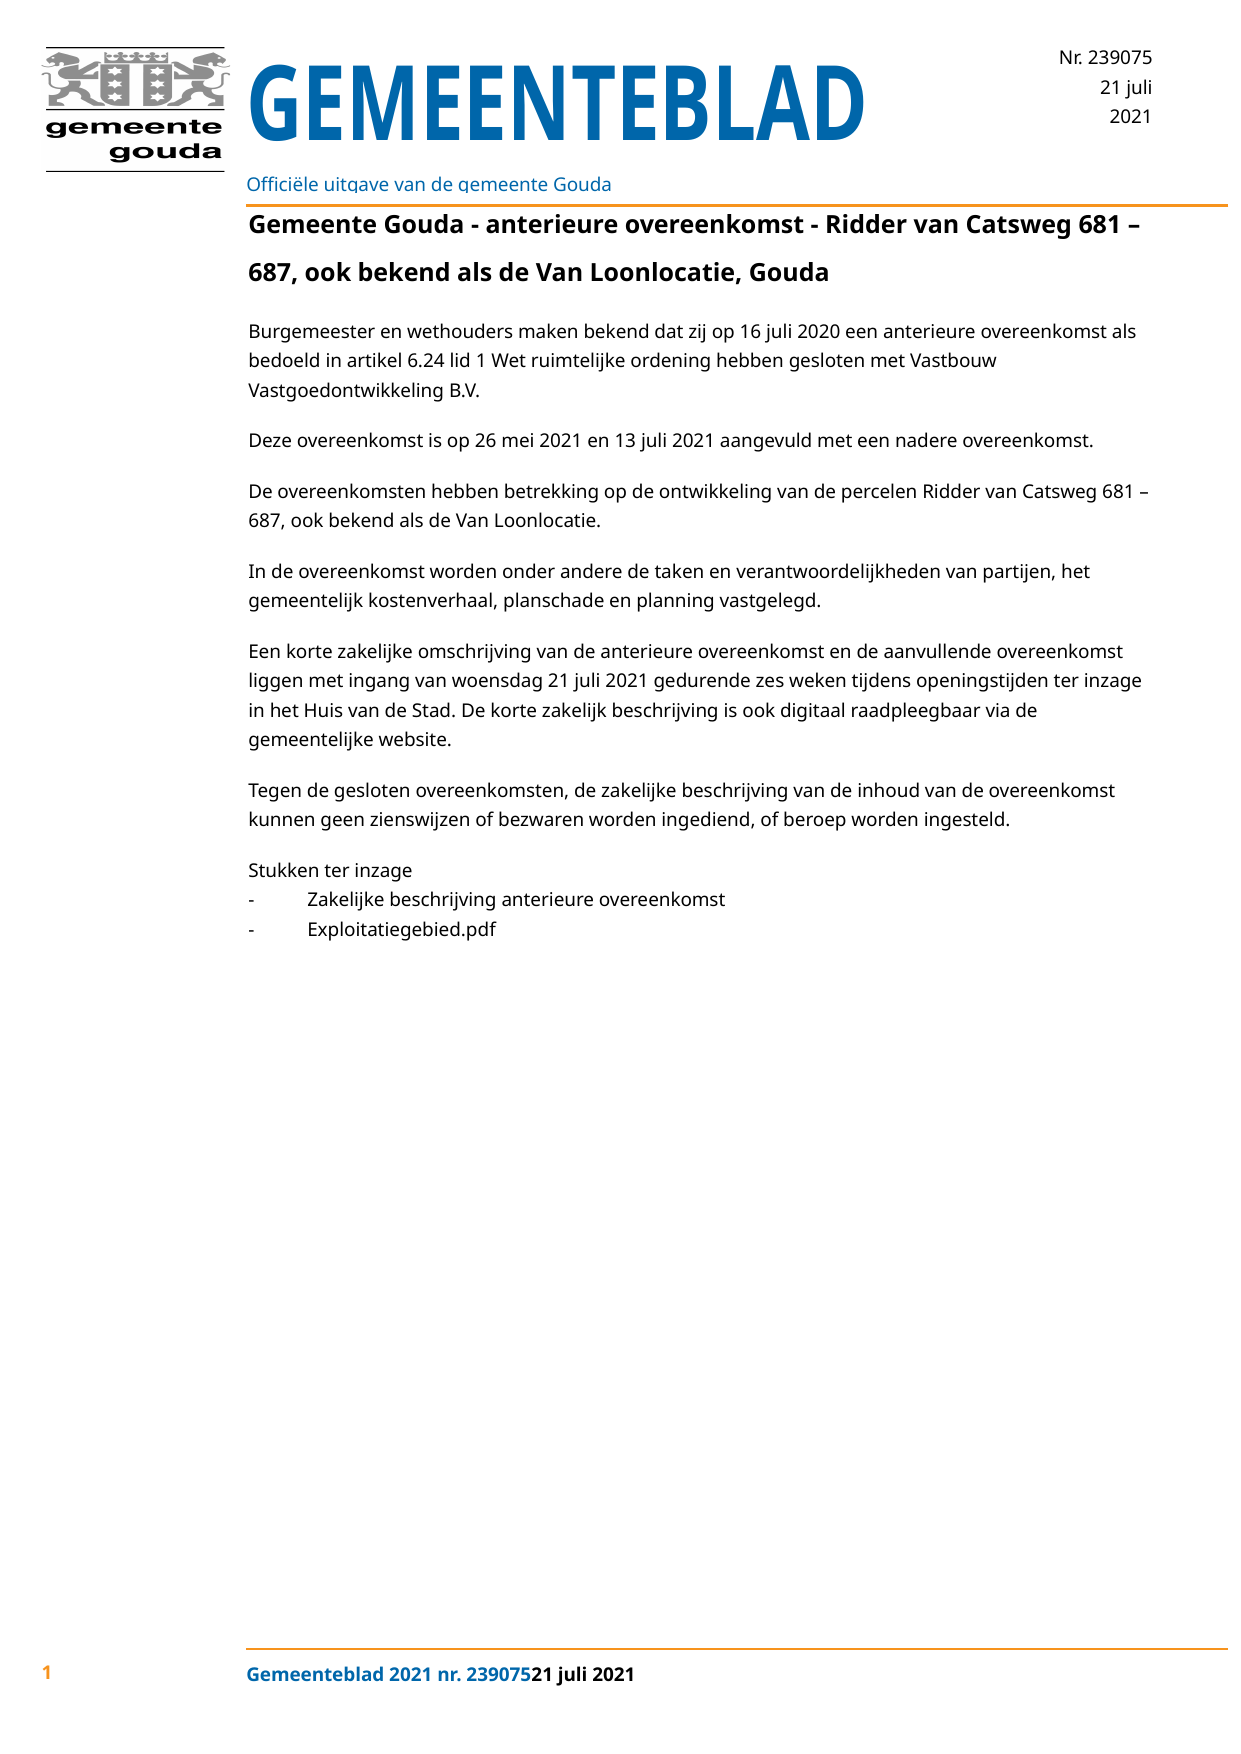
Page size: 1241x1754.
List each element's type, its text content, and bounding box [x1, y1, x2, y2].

list Exploitatiegebied.pdf [248, 916, 1152, 942]
text In de overeenkomst worden onder andere de taken en verantwoordelijkheden van partijen, het gemeentelijk kostenverhaal, planschade en planning vastgelegd. [248, 558, 1152, 613]
text Gemeente Gouda - anterieure overeenkomst - Ridder van Catsweg 681 – 687, ook bekend als de Van Loonlocatie, Gouda [248, 207, 1152, 288]
text Burgemeester en wethouders maken bekend dat zij op 16 juli 2020 een anterieure overeenkomst als bedoeld in artikel 6.24 lid 1 Wet ruimtelijke ordening hebben gesloten met Vastbouw Vastgoedontwikkeling B.V. [248, 318, 1152, 403]
text Een korte zakelijke omschrijving van de anterieure overeenkomst en de aanvullende overeenkomst liggen met ingang van woensdag 21 juli 2021 gedurende zes weken tijdens openingstijden ter inzage in het Huis van de Stad. De korte zakelijk beschrijving is ook digitaal raadpleegbaar via de gemeentelijke website. [248, 638, 1152, 752]
text Deze overeenkomst is op 26 mei 2021 en 13 juli 2021 aangevuld met een nadere overeenkomst. [248, 427, 1152, 453]
text Tegen de gesloten overeenkomsten, de zakelijke beschrijving van de inhoud van de overeenkomst kunnen geen zienswijzen of bezwaren worden ingediend, of beroep worden ingesteld. [248, 777, 1152, 832]
list Zakelijke beschrijving anterieure overeenkomst [248, 887, 1152, 912]
text De overeenkomsten hebben betrekking op de ontwikkeling van de percelen Ridder van Catsweg 681 – 687, ook bekend als de Van Loonlocatie. [248, 478, 1152, 533]
text Stukken ter inzage [248, 857, 1152, 883]
picture [41, 47, 231, 172]
